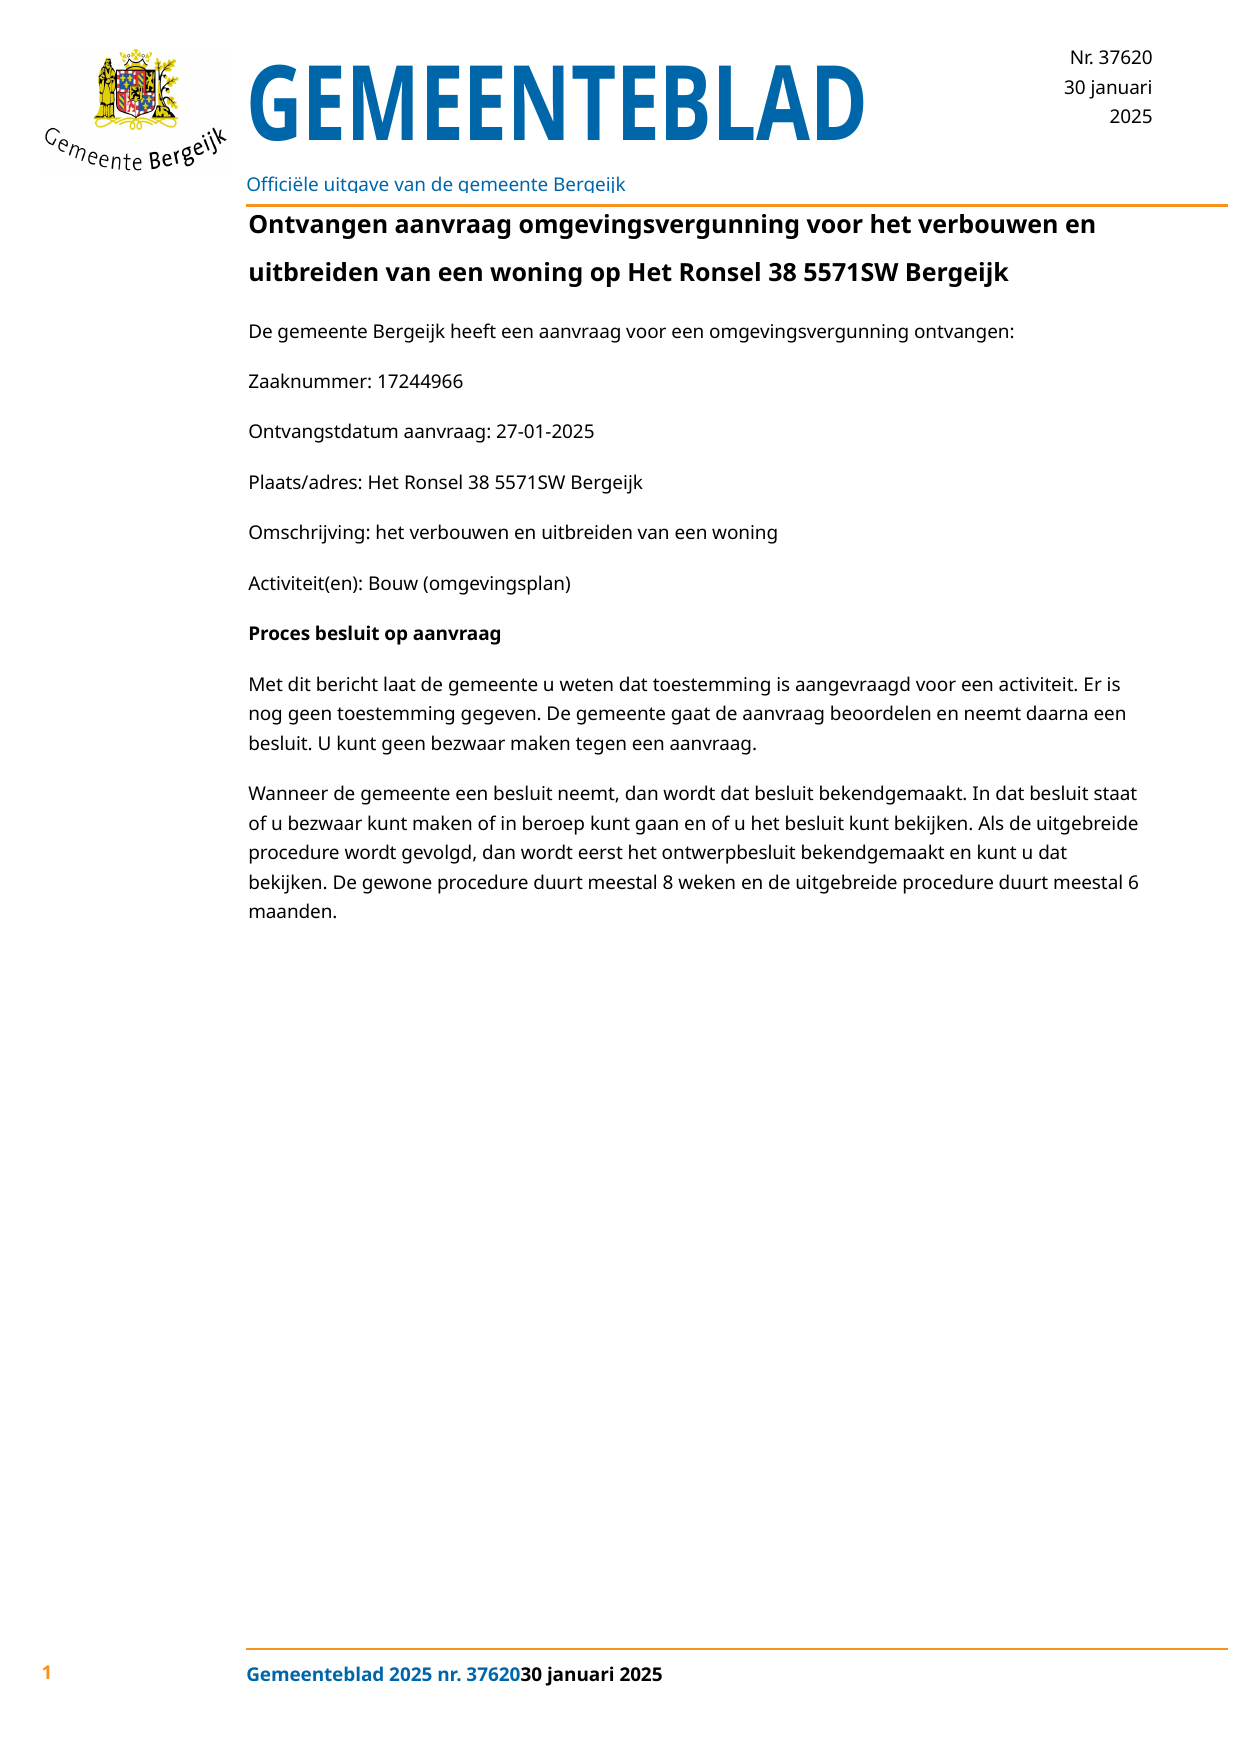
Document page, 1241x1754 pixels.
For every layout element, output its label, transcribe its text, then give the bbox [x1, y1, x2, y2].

text De gemeente Bergeijk heeft een aanvraag voor een omgevingsvergunning ontvangen: [248, 318, 1152, 344]
text Proces besluit op aanvraag [248, 620, 1152, 646]
text Activiteit(en): Bouw (omgevingsplan) [248, 570, 1152, 596]
text Met dit bericht laat de gemeente u weten dat toestemming is aangevraagd voor een activiteit. Er is nog geen toestemming gegeven. De gemeente gaat de aanvraag beoordelen en neemt daarna een besluit. U kunt geen bezwaar maken tegen een aanvraag. [248, 671, 1152, 756]
text Zaaknummer: 17244966 [248, 368, 1152, 394]
text Omschrijving: het verbouwen en uitbreiden van een woning [248, 519, 1152, 545]
text Plaats/adres: Het Ronsel 38 5571SW Bergeijk [248, 469, 1152, 495]
text Ontvangstdatum aanvraag: 27-01-2025 [248, 419, 1152, 444]
picture [41, 47, 231, 172]
text Wanneer de gemeente een besluit neemt, dan wordt dat besluit bekendgemaakt. In dat besluit staat of u bezwaar kunt maken of in beroep kunt gaan en of u het besluit kunt bekijken. Als de uitgebreide procedure wordt gevolgd, dan wordt eerst het ontwerpbesluit bekendgemaakt en kunt u dat bekijken. De gewone procedure duurt meestal 8 weken en de uitgebreide procedure duurt meestal 6 maanden. [248, 780, 1152, 924]
text Ontvangen aanvraag omgevingsvergunning voor het verbouwen en uitbreiden van een woning op Het Ronsel 38 5571SW Bergeijk [248, 207, 1152, 288]
